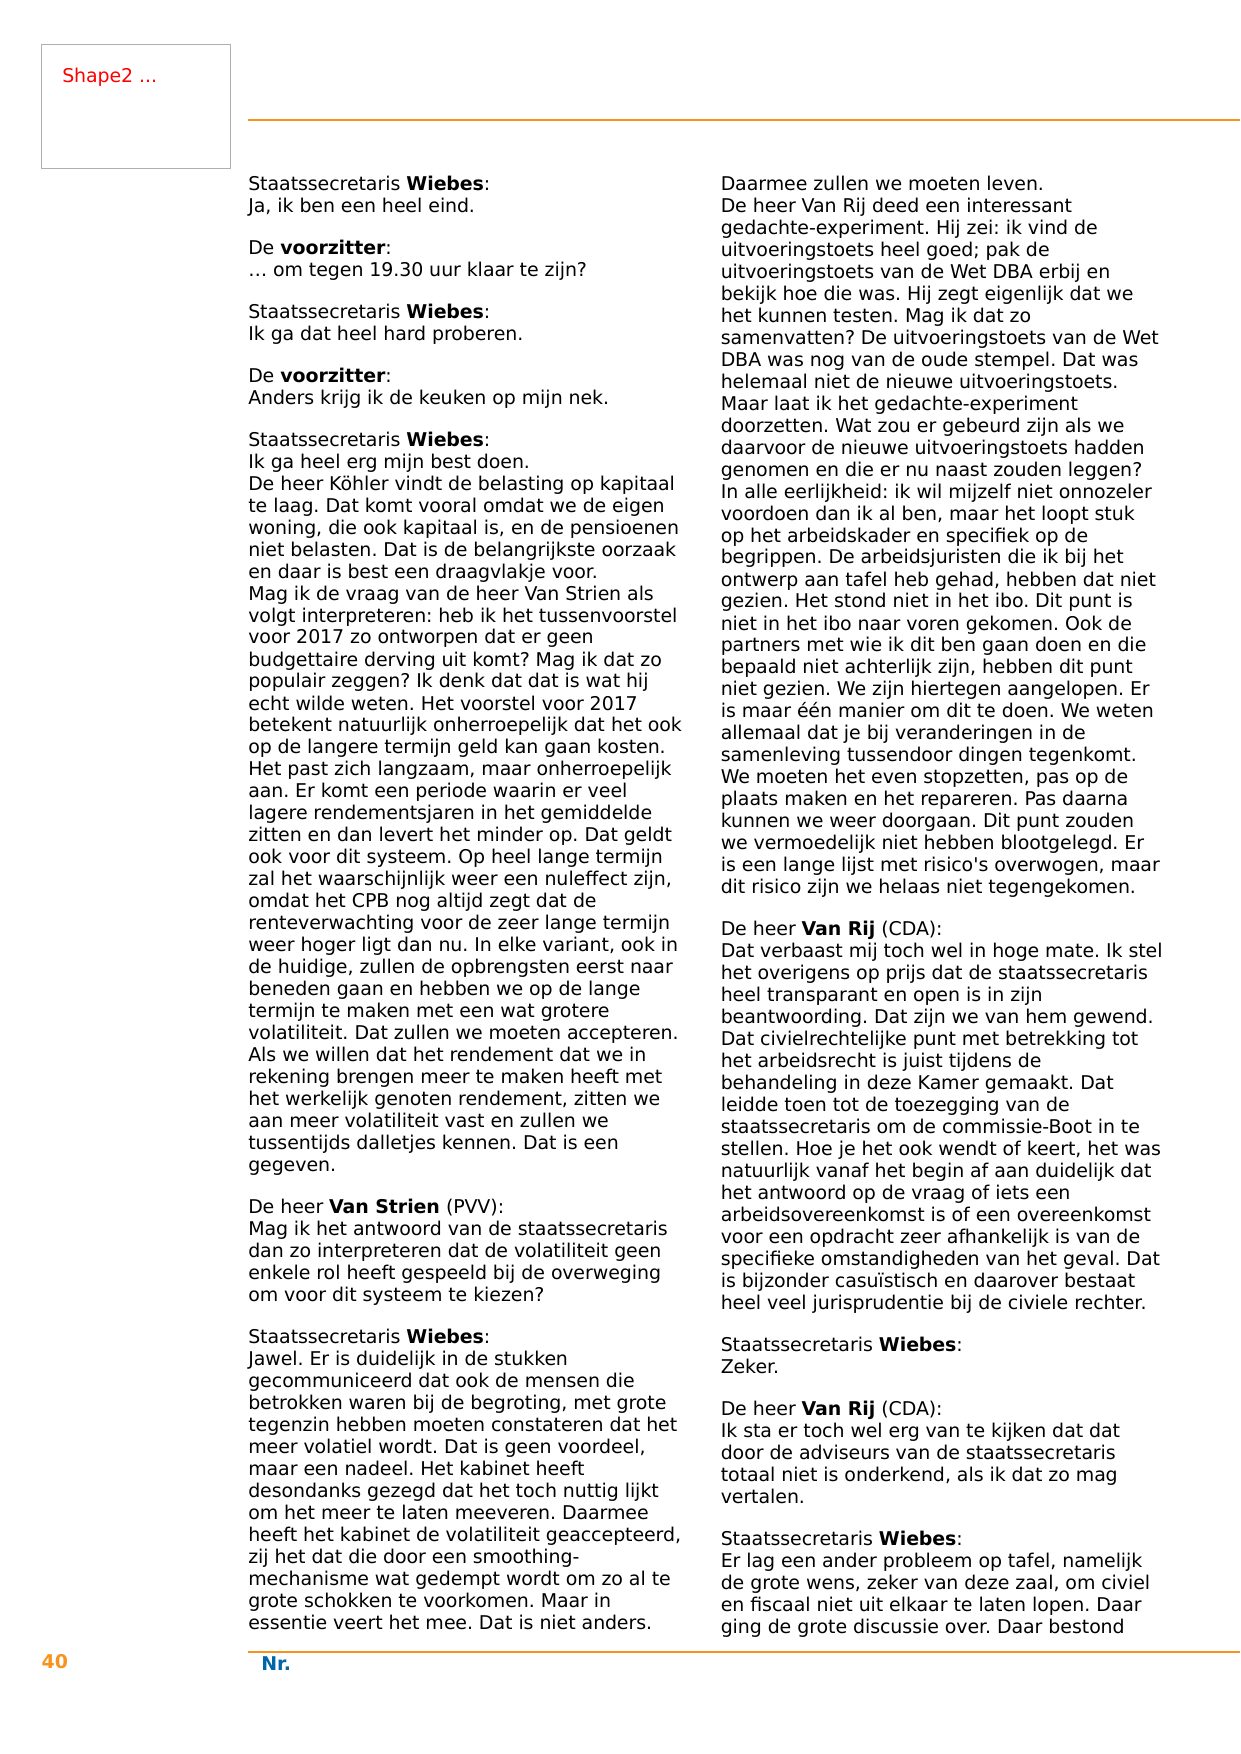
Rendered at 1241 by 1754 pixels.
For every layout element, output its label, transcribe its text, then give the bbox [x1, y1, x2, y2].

text Mag ik het antwoord van de staatssecretaris dan zo interpreteren dat de volatiliteit geen enkele rol heeft gespeeld bij de overweging om voor dit systeem te kiezen? [248, 1218, 691, 1306]
text Dat verbaast mij toch wel in hoge mate. Ik stel het overigens op prijs dat de staatssecretaris heel transparant en open is in zijn beantwoording. Dat zijn we van hem gewend. Dat civielrechtelijke punt met betrekking tot het arbeidsrecht is juist tijdens de behandeling in deze Kamer gemaakt. Dat leidde toen tot de toezegging van de staatssecretaris om de commissie-Boot in te stellen. Hoe je het ook wendt of keert, het was natuurlijk vanaf het begin af aan duidelijk dat het antwoord op de vraag of iets een arbeidsovereenkomst is of een overeenkomst voor een opdracht zeer afhankelijk is van de specifieke omstandigheden van het geval. Dat is bijzonder casuïstisch en daarover bestaat heel veel jurisprudentie bij de civiele rechter. [721, 940, 1163, 1314]
text De heer Van Rij (CDA): [721, 1398, 1163, 1420]
text De heer Van Strien (PVV): [248, 1196, 691, 1218]
text Staatssecretaris Wiebes: [721, 1528, 1163, 1549]
text Mag ik de vraag van de heer Van Strien als volgt interpreteren: heb ik het tussenvoorstel voor 2017 zo ontworpen dat er geen budgettaire derving uit komt? Mag ik dat zo populair zeggen? Ik denk dat dat is wat hij echt wilde weten. Het voorstel voor 2017 betekent natuurlijk onherroepelijk dat het ook op de langere termijn geld kan gaan kosten. Het past zich langzaam, maar onherroepelijk aan. Er komt een periode waarin er veel lagere rendementsjaren in het gemiddelde zitten en dan levert het minder op. Dat geldt ook voor dit systeem. Op heel lange termijn zal het waarschijnlijk weer een nuleffect zijn, omdat het CPB nog altijd zegt dat de renteverwachting voor de zeer lange termijn weer hoger ligt dan nu. In elke variant, ook in de huidige, zullen de opbrengsten eerst naar beneden gaan en hebben we op de lange termijn te maken met een wat grotere volatiliteit. Dat zullen we moeten accepteren. Als we willen dat het rendement dat we in rekening brengen meer te maken heeft met het werkelijk genoten rendement, zitten we aan meer volatiliteit vast en zullen we tussentijds dalletjes kennen. Dat is een gegeven. [248, 582, 691, 1176]
text De heer Van Rij (CDA): [721, 918, 1163, 940]
text Staatssecretaris Wiebes: [248, 301, 691, 323]
text Jawel. Er is duidelijk in de stukken gecommuniceerd dat ook de mensen die betrokken waren bij de begroting, met grote tegenzin hebben moeten constateren dat het meer volatiel wordt. Dat is geen voordeel, maar een nadeel. Het kabinet heeft desondanks gezegd dat het toch nuttig lijkt om het meer te laten meeveren. Daarmee heeft het kabinet de volatiliteit geaccepteerd, zij het dat die door een smoothing-mechanisme wat gedempt wordt om zo al te grote schokken te voorkomen. Maar in essentie veert het mee. Dat is niet anders. [248, 1348, 691, 1633]
text Anders krijg ik de keuken op mijn nek. [248, 387, 691, 409]
text Zeker. [721, 1356, 1163, 1378]
text De heer Köhler vindt de belasting op kapitaal te laag. Dat komt vooral omdat we de eigen woning, die ook kapitaal is, en de pensioenen niet belasten. Dat is de belangrijkste oorzaak en daar is best een draagvlakje voor. [248, 473, 691, 582]
text Staatssecretaris Wiebes: [721, 1334, 1163, 1356]
text Ik ga dat heel hard proberen. [248, 323, 691, 345]
text Ja, ik ben een heel eind. [248, 195, 691, 217]
text Ik ga heel erg mijn best doen. [248, 451, 691, 473]
text Ik sta er toch wel erg van te kijken dat dat door de adviseurs van de staatssecretaris totaal niet is onderkend, als ik dat zo mag vertalen. [721, 1420, 1163, 1508]
text Staatssecretaris Wiebes: [248, 1326, 691, 1348]
text … om tegen 19.30 uur klaar te zijn? [248, 259, 691, 281]
text Er lag een ander probleem op tafel, namelijk de grote wens, zeker van deze zaal, om civiel en fiscaal niet uit elkaar te laten lopen. Daar ging de grote discussie over. Daar bestond [721, 1549, 1163, 1637]
text Staatssecretaris Wiebes: [248, 429, 691, 451]
text Daarmee zullen we moeten leven. [721, 173, 1163, 195]
text De voorzitter: [248, 365, 691, 387]
text De voorzitter: [248, 237, 691, 259]
text De heer Van Rij deed een interessant gedachte-experiment. Hij zei: ik vind de uitvoeringstoets heel goed; pak de uitvoeringstoets van de Wet DBA erbij en bekijk hoe die was. Hij zegt eigenlijk dat we het kunnen testen. Mag ik dat zo samenvatten? De uitvoeringstoets van de Wet DBA was nog van de oude stempel. Dat was helemaal niet de nieuwe uitvoeringstoets. Maar laat ik het gedachte-experiment doorzetten. Wat zou er gebeurd zijn als we daarvoor de nieuwe uitvoeringstoets hadden genomen en die er nu naast zouden leggen? In alle eerlijkheid: ik wil mijzelf niet onnozeler voordoen dan ik al ben, maar het loopt stuk op het arbeidskader en specifiek op de begrippen. De arbeidsjuristen die ik bij het ontwerp aan tafel heb gehad, hebben dat niet gezien. Het stond niet in het ibo. Dit punt is niet in het ibo naar voren gekomen. Ook de partners met wie ik dit ben gaan doen en die bepaald niet achterlijk zijn, hebben dit punt niet gezien. We zijn hiertegen aangelopen. Er is maar één manier om dit te doen. We weten allemaal dat je bij veranderingen in de samenleving tussendoor dingen tegenkomt. We moeten het even stopzetten, pas op de plaats maken en het repareren. Pas daarna kunnen we weer doorgaan. Dit punt zouden we vermoedelijk niet hebben blootgelegd. Er is een lange lijst met risico's overwogen, maar dit risico zijn we helaas niet tegengekomen. [721, 195, 1163, 898]
text Staatssecretaris Wiebes: [248, 173, 691, 195]
